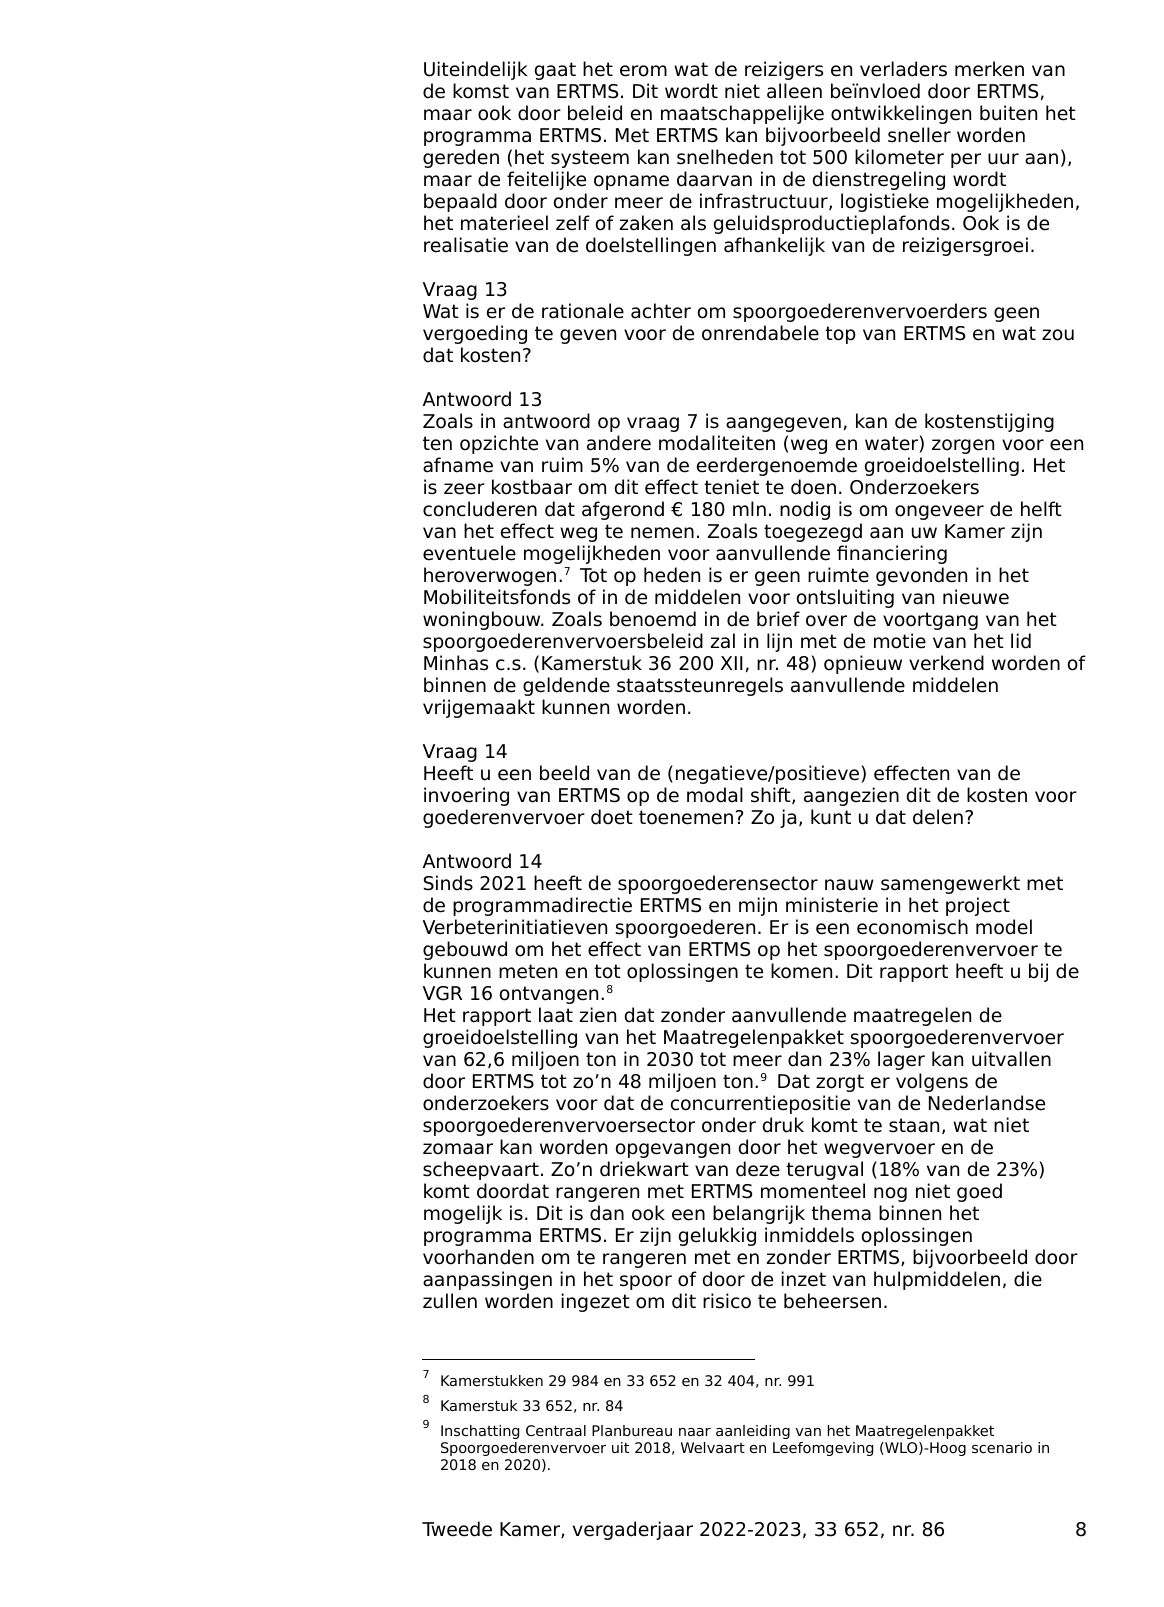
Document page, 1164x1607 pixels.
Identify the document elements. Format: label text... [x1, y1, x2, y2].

text Vraag 14 [422, 741, 1087, 763]
text Antwoord 14 [422, 851, 1087, 873]
text Kamerstuk 33 652, nr. 84 [422, 1393, 1087, 1416]
text Het rapport laat zien dat zonder aanvullende maatregelen de groeidoelstelling van het Maatregelenpakket spoorgoederenvervoer van 62,6 miljoen ton in 2030 tot meer dan 23% lager kan uitvallen door ERTMS tot zo’n 48 miljoen ton. Dat zorgt er volgens de onderzoekers voor dat de concurrentiepositie van de Nederlandse spoorgoederenvervoersector onder druk komt te staan, wat niet zomaar kan worden opgevangen door het wegvervoer en de scheepvaart. Zo’n driekwart van deze terugval (18% van de 23%) komt doordat rangeren met ERTMS momenteel nog niet goed mogelijk is. Dit is dan ook een belangrijk thema binnen het programma ERTMS. Er zijn gelukkig inmiddels oplossingen voorhanden om te rangeren met en zonder ERTMS, bijvoorbeeld door aanpassingen in het spoor of door de inzet van hulpmiddelen, die zullen worden ingezet om dit risico te beheersen. [422, 1005, 1087, 1313]
text Zoals in antwoord op vraag 7 is aangegeven, kan de kostenstijging ten opzichte van andere modaliteiten (weg en water) zorgen voor een afname van ruim 5% van de eerdergenoemde groeidoelstelling. Het is zeer kostbaar om dit effect teniet te doen. Onderzoekers concluderen dat afgerond € 180 mln. nodig is om ongeveer de helft van het effect weg te nemen. Zoals toegezegd aan uw Kamer zijn eventuele mogelijkheden voor aanvullende financiering heroverwogen. Tot op heden is er geen ruimte gevonden in het Mobiliteitsfonds of in de middelen voor ontsluiting van nieuwe woningbouw. Zoals benoemd in de brief over de voortgang van het spoorgoederenvervoersbeleid zal in lijn met de motie van het lid Minhas c.s. (Kamerstuk 36 200 XII, nr. 48) opnieuw verkend worden of binnen de geldende staatssteunregels aanvullende middelen vrijgemaakt kunnen worden. [422, 411, 1087, 719]
text Wat is er de rationale achter om spoorgoederenvervoerders geen vergoeding te geven voor de onrendabele top van ERTMS en wat zou dat kosten? [422, 301, 1087, 367]
text Vraag 13 [422, 279, 1087, 301]
text Antwoord 13 [422, 389, 1087, 411]
text Uiteindelijk gaat het erom wat de reizigers en verladers merken van de komst van ERTMS. Dit wordt niet alleen beïnvloed door ERTMS, maar ook door beleid en maatschappelijke ontwikkelingen buiten het programma ERTMS. Met ERTMS kan bijvoorbeeld sneller worden gereden (het systeem kan snelheden tot 500 kilometer per uur aan), maar de feitelijke opname daarvan in de dienstregeling wordt bepaald door onder meer de infrastructuur, logistieke mogelijkheden, het materieel zelf of zaken als geluidsproductieplafonds. Ook is de realisatie van de doelstellingen afhankelijk van de reizigersgroei. [422, 59, 1087, 257]
text Kamerstukken 29 984 en 33 652 en 32 404, nr. 991 [422, 1368, 1087, 1391]
text Heeft u een beeld van de (negatieve/positieve) effecten van de invoering van ERTMS op de modal shift, aangezien dit de kosten voor goederenvervoer doet toenemen? Zo ja, kunt u dat delen? [422, 763, 1087, 829]
text Inschatting Centraal Planbureau naar aanleiding van het Maatregelenpakket Spoorgoederenvervoer uit 2018, Welvaart en Leefomgeving (WLO)-Hoog scenario in 2018 en 2020). [422, 1418, 1087, 1474]
text Sinds 2021 heeft de spoorgoederensector nauw samengewerkt met de programmadirectie ERTMS en mijn ministerie in het project Verbeterinitiatieven spoorgoederen. Er is een economisch model gebouwd om het effect van ERTMS op het spoorgoederenvervoer te kunnen meten en tot oplossingen te komen. Dit rapport heeft u bij de VGR 16 ontvangen. [422, 873, 1087, 1005]
